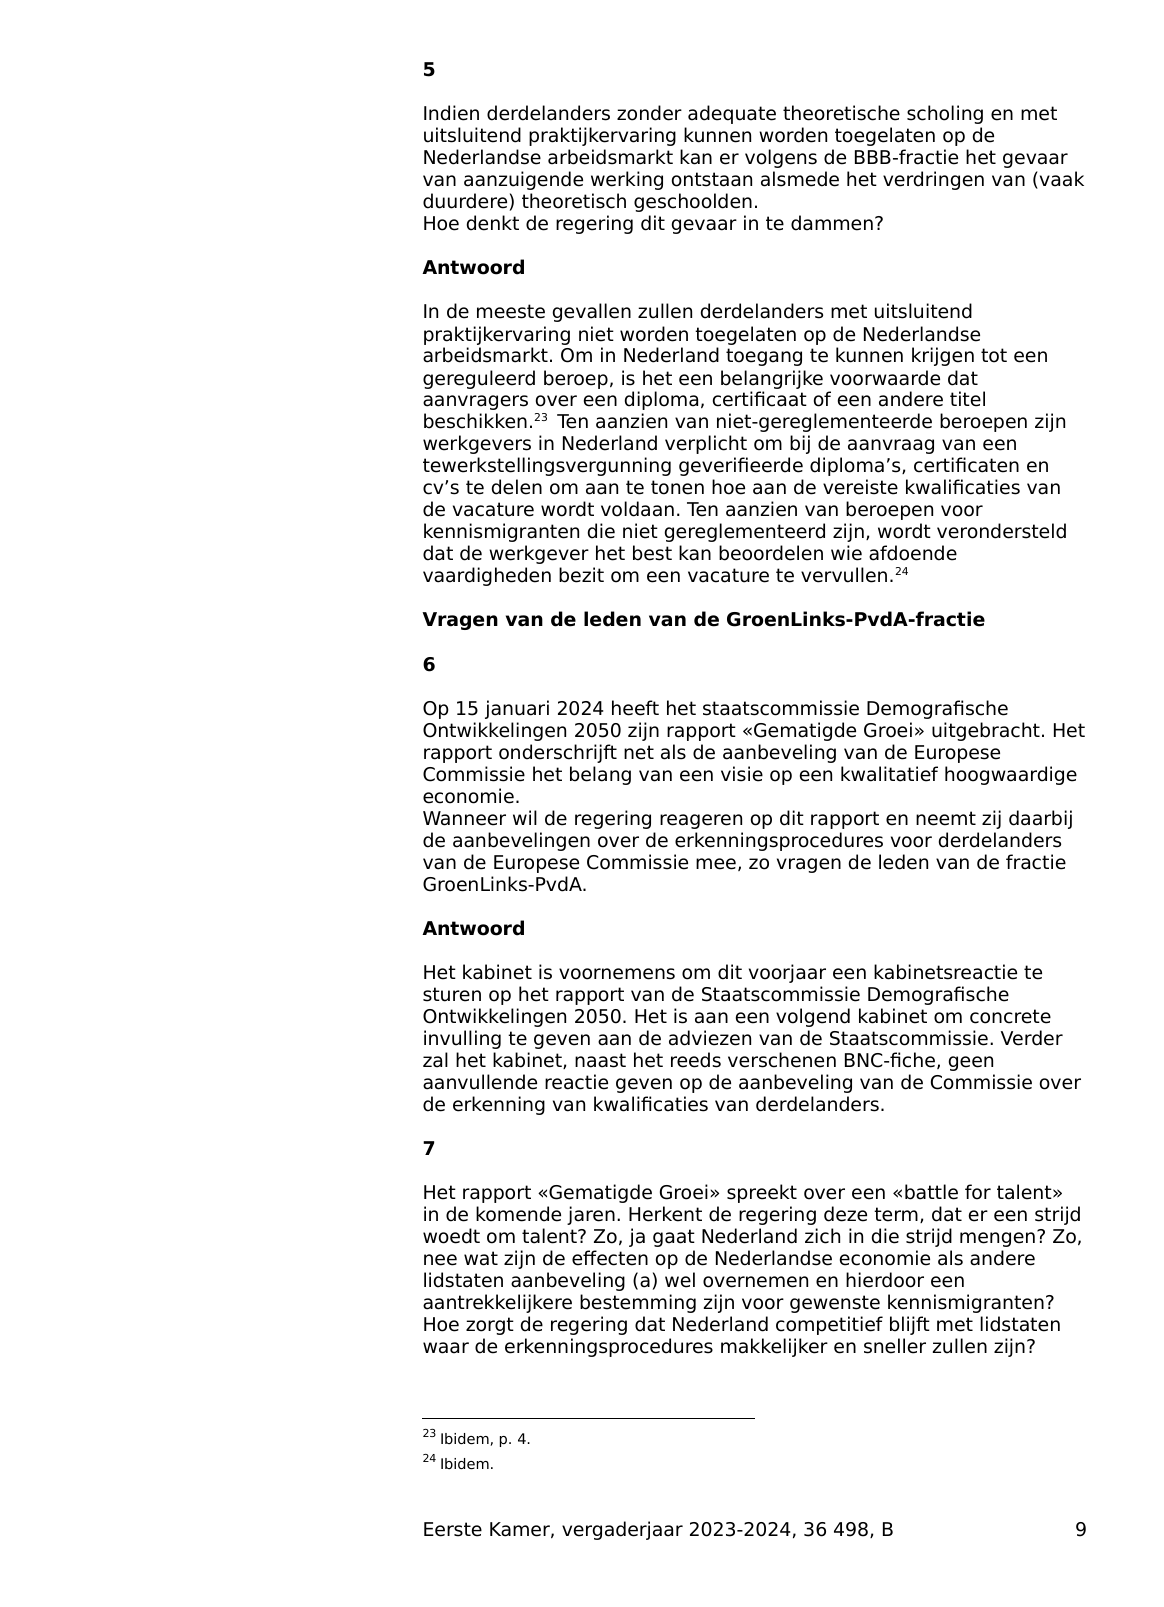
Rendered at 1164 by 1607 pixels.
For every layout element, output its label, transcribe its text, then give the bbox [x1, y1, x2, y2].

subtitle Vragen van de leden van de GroenLinks-PvdA-fractie [422, 609, 1087, 631]
subtitle Antwoord [422, 918, 1087, 940]
subtitle 6 [422, 653, 1087, 676]
text Ibidem, p. 4. [422, 1427, 1087, 1449]
text Het rapport «Gematigde Groei» spreekt over een «battle for talent» in de komende jaren. Herkent de regering deze term, dat er een strijd woedt om talent? Zo, ja gaat Nederland zich in die strijd mengen? Zo, nee wat zijn de effecten op de Nederlandse economie als andere lidstaten aanbeveling (a) wel overnemen en hierdoor een aantrekkelijkere bestemming zijn voor gewenste kennismigranten? Hoe zorgt de regering dat Nederland competitief blijft met lidstaten waar de erkenningsprocedures makkelijker en sneller zullen zijn? [422, 1182, 1087, 1358]
text Ibidem. [422, 1452, 1087, 1474]
subtitle 7 [422, 1138, 1087, 1160]
text Indien derdelanders zonder adequate theoretische scholing en met uitsluitend praktijkervaring kunnen worden toegelaten op de Nederlandse arbeidsmarkt kan er volgens de BBB-fractie het gevaar van aanzuigende werking ontstaan alsmede het verdringen van (vaak duurdere) theoretisch geschoolden. [422, 103, 1087, 213]
subtitle 5 [422, 59, 1087, 81]
subtitle Antwoord [422, 257, 1087, 279]
text Wanneer wil de regering reageren op dit rapport en neemt zij daarbij de aanbevelingen over de erkenningsprocedures voor derdelanders van de Europese Commissie mee, zo vragen de leden van de fractie GroenLinks-PvdA. [422, 808, 1087, 896]
text Op 15 januari 2024 heeft het staatscommissie Demografische Ontwikkelingen 2050 zijn rapport «Gematigde Groei» uitgebracht. Het rapport onderschrijft net als de aanbeveling van de Europese Commissie het belang van een visie op een kwalitatief hoogwaardige economie. [422, 698, 1087, 808]
text Het kabinet is voornemens om dit voorjaar een kabinetsreactie te sturen op het rapport van de Staatscommissie Demografische Ontwikkelingen 2050. Het is aan een volgend kabinet om concrete invulling te geven aan de adviezen van de Staatscommissie. Verder zal het kabinet, naast het reeds verschenen BNC-fiche, geen aanvullende reactie geven op de aanbeveling van de Commissie over de erkenning van kwalificaties van derdelanders. [422, 962, 1087, 1116]
text In de meeste gevallen zullen derdelanders met uitsluitend praktijkervaring niet worden toegelaten op de Nederlandse arbeidsmarkt. Om in Nederland toegang te kunnen krijgen tot een gereguleerd beroep, is het een belangrijke voorwaarde dat aanvragers over een diploma, certificaat of een andere titel beschikken. Ten aanzien van niet-gereglementeerde beroepen zijn werkgevers in Nederland verplicht om bij de aanvraag van een tewerkstellingsvergunning geverifieerde diploma’s, certificaten en cv’s te delen om aan te tonen hoe aan de vereiste kwalificaties van de vacature wordt voldaan. Ten aanzien van beroepen voor kennismigranten die niet gereglementeerd zijn, wordt verondersteld dat de werkgever het best kan beoordelen wie afdoende vaardigheden bezit om een vacature te vervullen. [422, 301, 1087, 587]
text Hoe denkt de regering dit gevaar in te dammen? [422, 213, 1087, 235]
